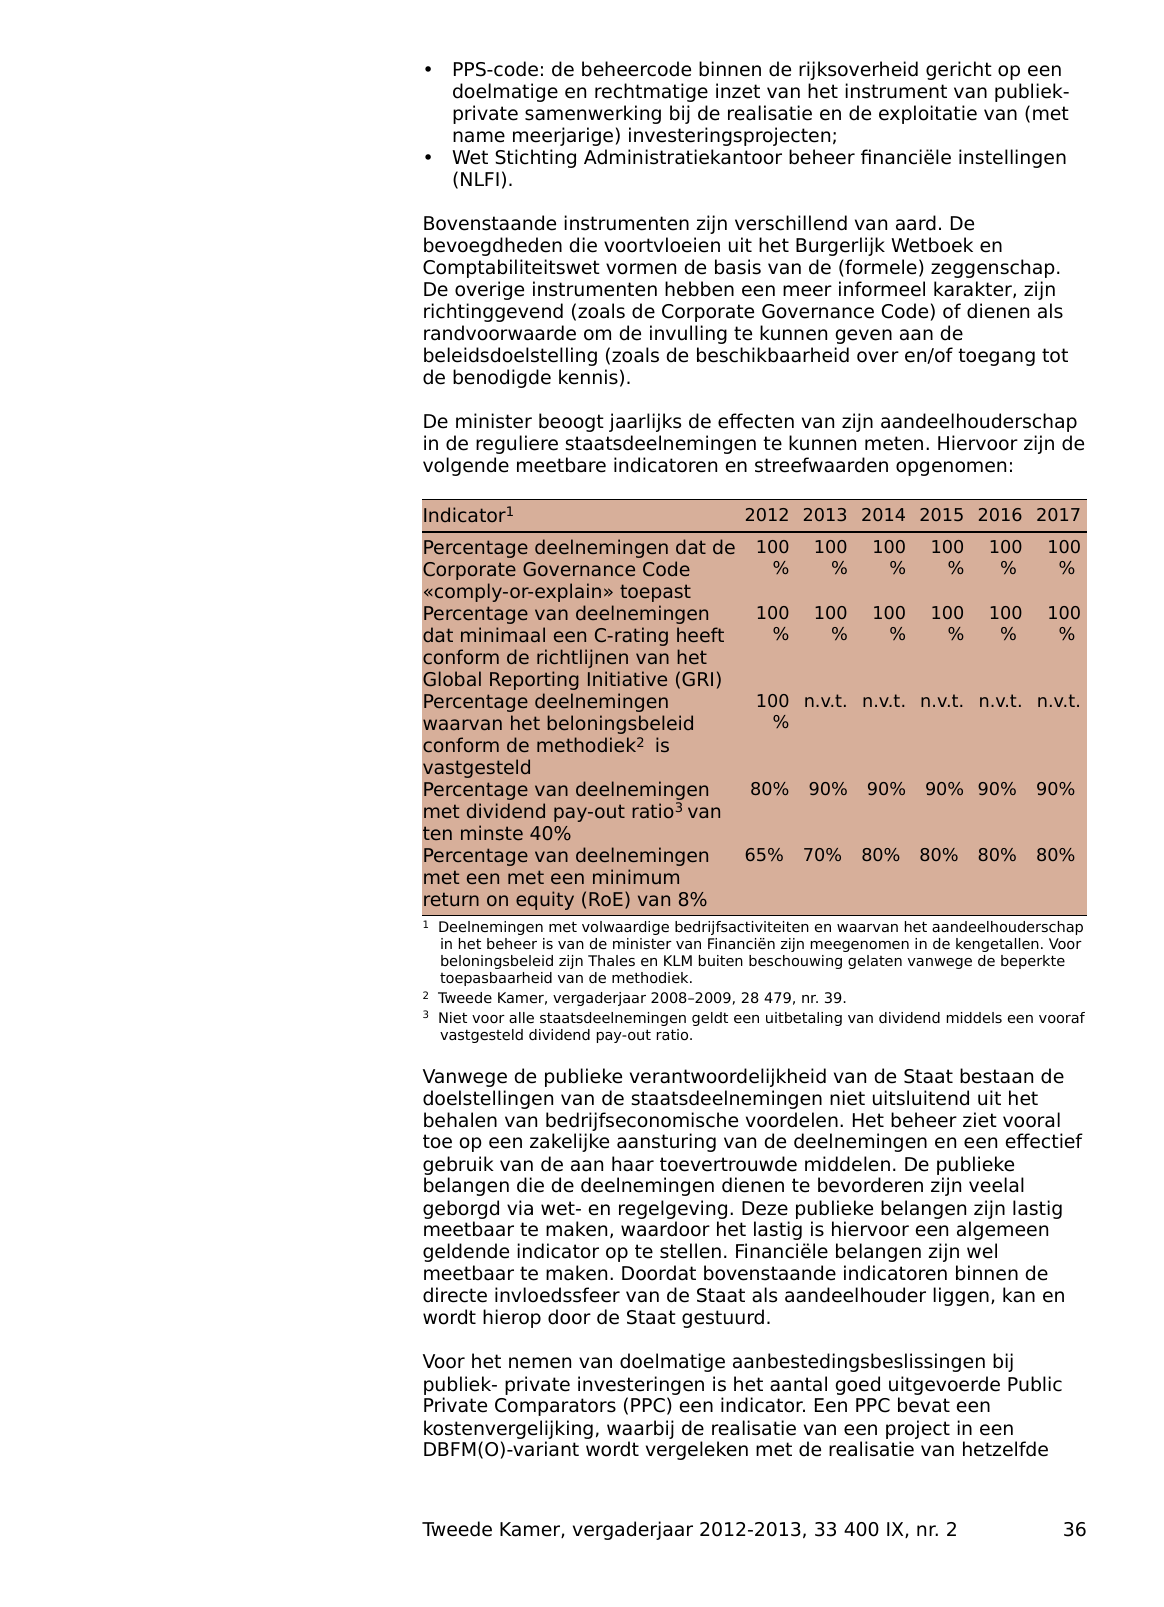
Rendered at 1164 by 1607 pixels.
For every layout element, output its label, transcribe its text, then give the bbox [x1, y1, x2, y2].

table_cell 100% [737, 533, 795, 603]
table_header 2015 [912, 500, 970, 531]
table_cell 100% [912, 533, 970, 603]
table_cell 80% [970, 845, 1028, 915]
table_header Indicator1 [422, 500, 737, 531]
text Bovenstaande instrumenten zijn verschillend van aard. De bevoegdheden die voortvloeien uit het Burgerlijk Wetboek en Comptabiliteitswet vormen de basis van de (formele) zeggenschap. De overige instrumenten hebben een meer informeel karakter, zijn richtinggevend (zoals de Corporate Governance Code) of dienen als randvoorwaarde om de invulling te kunnen geven aan de beleidsdoelstelling (zoals de beschikbaarheid over en/of toegang tot de benodigde kennis). [422, 213, 1087, 389]
text Vanwege de publieke verantwoordelijkheid van de Staat bestaan de doelstellingen van de staatsdeelnemingen niet uitsluitend uit het behalen van bedrijfseconomische voordelen. Het beheer ziet vooral toe op een zakelijke aansturing van de deelnemingen en een effectief gebruik van de aan haar toevertrouwde middelen. De publieke belangen die de deelnemingen dienen te bevorderen zijn veelal geborgd via wet- en regelgeving. Deze publieke belangen zijn lastig meetbaar te maken, waardoor het lastig is hiervoor een algemeen geldende indicator op te stellen. Financiële belangen zijn wel meetbaar te maken. Doordat bovenstaande indicatoren binnen de directe invloedssfeer van de Staat als aandeelhouder liggen, kan en wordt hierop door de Staat gestuurd. [422, 1066, 1087, 1329]
text De minister beoogt jaarlijks de effecten van zijn aandeelhouderschap in de reguliere staatsdeelnemingen te kunnen meten. Hiervoor zijn de volgende meetbare indicatoren en streefwaarden opgenomen: [422, 411, 1087, 477]
table_header 2014 [854, 500, 912, 531]
table_cell 90% [970, 779, 1028, 845]
table_cell Percentage deelnemingen dat de Corporate Governance Code «comply-or-explain» toepast [422, 533, 737, 603]
table_cell 100% [737, 603, 795, 691]
text • Wet Stichting Administratiekantoor beheer financiële instellingen (NLFI). [422, 147, 1087, 191]
table_cell 100% [1028, 533, 1087, 603]
table_cell 100% [854, 603, 912, 691]
table_cell Percentage deelnemingen waarvan het beloningsbeleid conform de methodiek2 is vastgesteld [422, 691, 737, 779]
table_cell 100% [970, 603, 1028, 691]
table_cell 80% [1028, 845, 1087, 915]
table_cell 100% [795, 603, 853, 691]
table_cell 1 Deelnemingen met volwaardige bedrijfsactiviteiten en waarvan het aandeelhouderschap in het beheer is van de minister van Financiën zijn meegenomen in de kengetallen. Voor beloningsbeleid zijn Thales en KLM buiten beschouwing gelaten vanwege de beperkte toepasbaarheid van de methodiek. 2 Tweede Kamer, vergaderjaar 2008–2009, 28 479, nr. 39. 3 Niet voor alle staatsdeelnemingen geldt een uitbetaling van dividend middels een vooraf vastgesteld dividend pay-out ratio. [422, 916, 1087, 1043]
table_header 2017 [1028, 500, 1087, 531]
table_cell 80% [737, 779, 795, 845]
table_cell 100% [912, 603, 970, 691]
table_cell n.v.t. [795, 691, 853, 779]
text Voor het nemen van doelmatige aanbestedingsbeslissingen bij publiek- private investeringen is het aantal goed uitgevoerde Public Private Comparators (PPC) een indicator. Een PPC bevat een kostenvergelijking, waarbij de realisatie van een project in een DBFM(O)-variant wordt vergeleken met de realisatie van hetzelfde [422, 1351, 1087, 1461]
table_cell 70% [795, 845, 853, 915]
table_cell 90% [912, 779, 970, 845]
text • PPS-code: de beheercode binnen de rijksoverheid gericht op een doelmatige en rechtmatige inzet van het instrument van publiek- private samenwerking bij de realisatie en de exploitatie van (met name meerjarige) investeringsprojecten; [422, 59, 1087, 147]
table_cell n.v.t. [1028, 691, 1087, 779]
table_cell 100% [970, 533, 1028, 603]
table_cell 100% [795, 533, 853, 603]
table_header 2012 [737, 500, 795, 531]
table_cell 100% [854, 533, 912, 603]
table_cell 80% [912, 845, 970, 915]
table_cell 90% [854, 779, 912, 845]
table_cell 100% [1028, 603, 1087, 691]
table_header 2013 [795, 500, 853, 531]
table_cell Percentage van deelnemingen dat minimaal een C-rating heeft conform de richtlijnen van het Global Reporting Initiative (GRI) [422, 603, 737, 691]
table_cell Percentage van deelnemingen met een met een minimum return on equity (RoE) van 8% [422, 845, 737, 915]
table_cell 80% [854, 845, 912, 915]
table_cell Percentage van deelnemingen met dividend pay-out ratio3van ten minste 40% [422, 779, 737, 845]
table_cell 90% [795, 779, 853, 845]
table_cell n.v.t. [970, 691, 1028, 779]
table_header 2016 [970, 500, 1028, 531]
table_cell n.v.t. [854, 691, 912, 779]
table_cell 100% [737, 691, 795, 779]
table_cell 90% [1028, 779, 1087, 845]
table_cell n.v.t. [912, 691, 970, 779]
table_cell 65% [737, 845, 795, 915]
